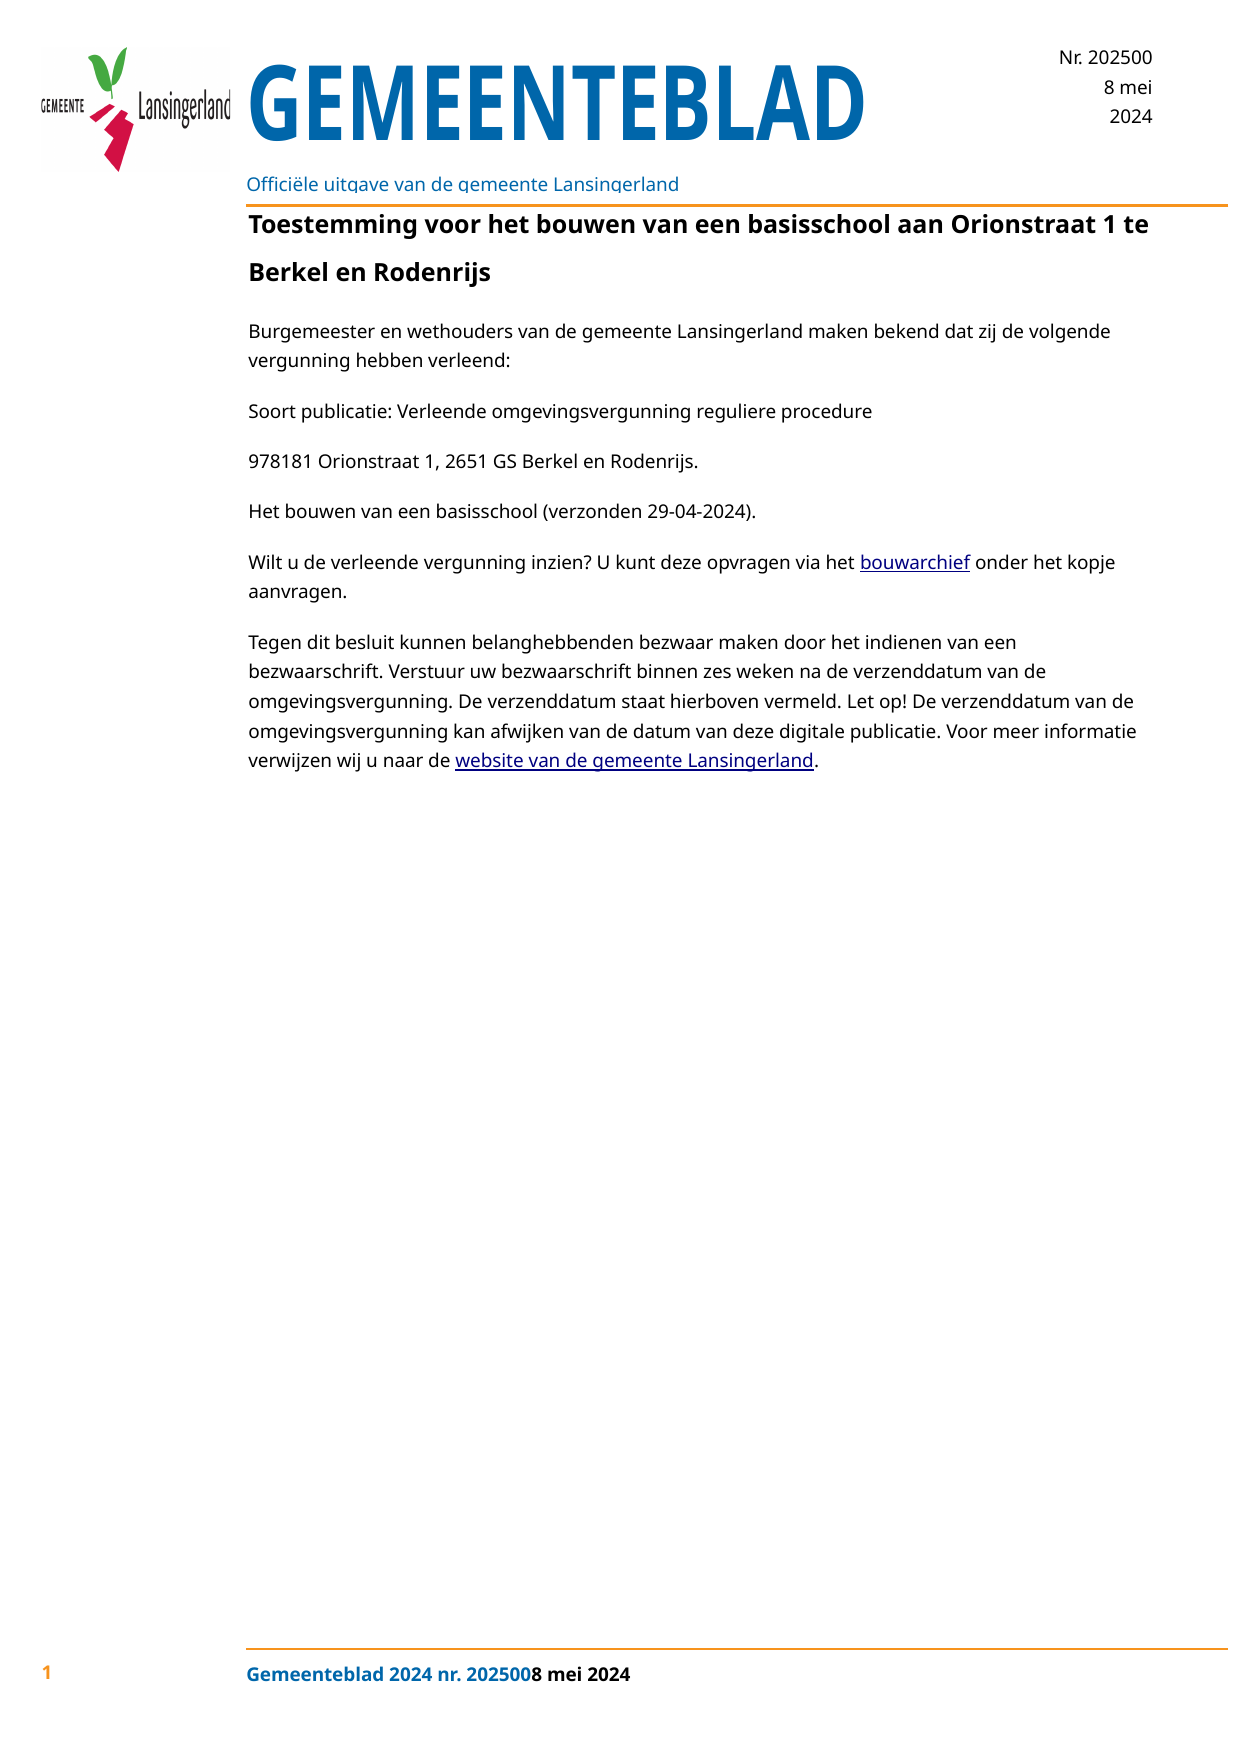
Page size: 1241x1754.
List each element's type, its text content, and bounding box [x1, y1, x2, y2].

picture [41, 47, 231, 172]
text 978181 Orionstraat 1, 2651 GS Berkel en Rodenrijs. [248, 448, 1152, 474]
text Soort publicatie: Verleende omgevingsvergunning reguliere procedure [248, 398, 1152, 424]
text Wilt u de verleende vergunning inzien? U kunt deze opvragen via het bouwarchief onder het kopje aanvragen. [248, 549, 1152, 604]
text Toestemming voor het bouwen van een basisschool aan Orionstraat 1 te Berkel en Rodenrijs [248, 207, 1152, 288]
text Tegen dit besluit kunnen belanghebbenden bezwaar maken door het indienen van een bezwaarschrift. Verstuur uw bezwaarschrift binnen zes weken na de verzenddatum van de omgevingsvergunning. De verzenddatum staat hierboven vermeld. Let op! De verzenddatum van de omgevingsvergunning kan afwijken van de datum van deze digitale publicatie. Voor meer informatie verwijzen wij u naar de website van de gemeente Lansingerland. [248, 629, 1152, 773]
text Het bouwen van een basisschool (verzonden 29-04-2024). [248, 499, 1152, 524]
text Burgemeester en wethouders van de gemeente Lansingerland maken bekend dat zij de volgende vergunning hebben verleend: [248, 318, 1152, 373]
